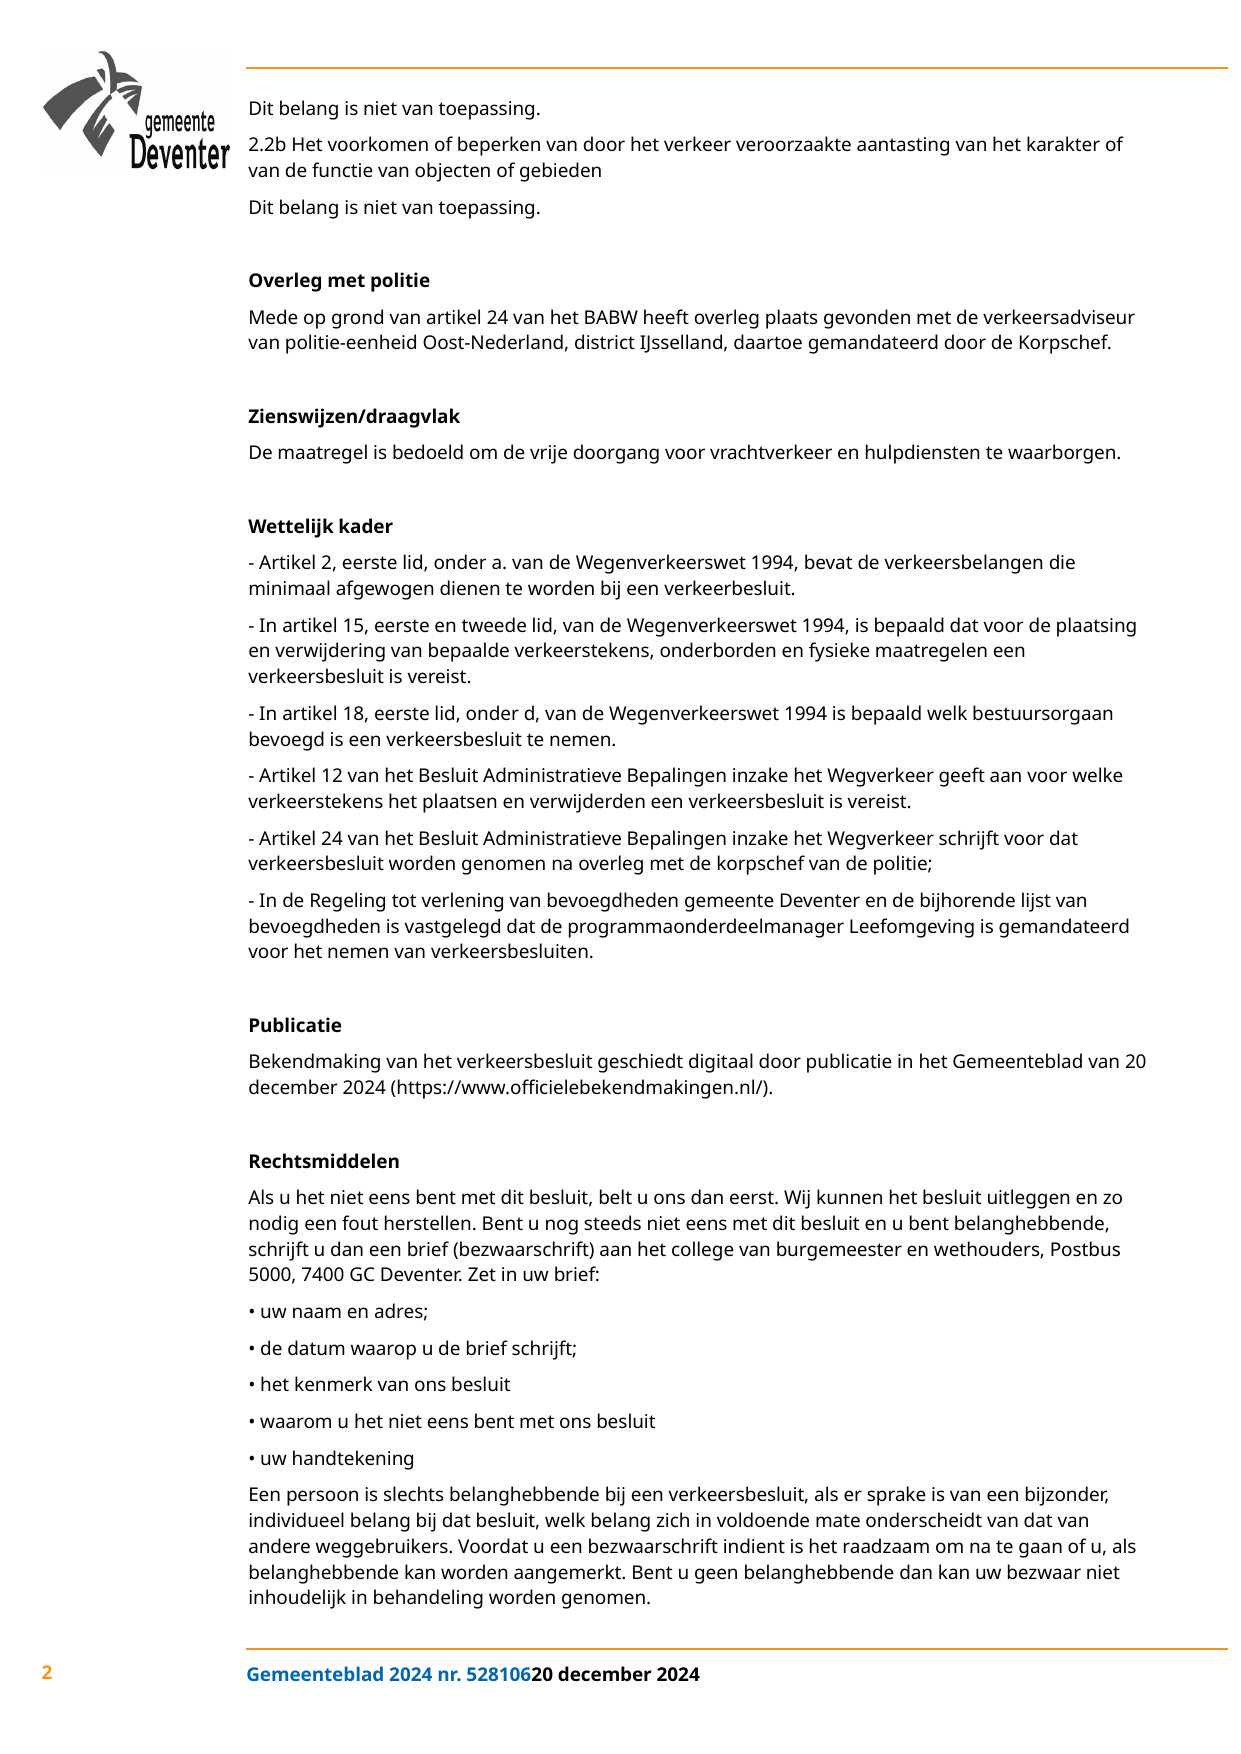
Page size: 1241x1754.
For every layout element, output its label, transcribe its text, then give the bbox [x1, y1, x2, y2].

text Rechtsmiddelen [248, 1148, 1152, 1173]
text De maatregel is bedoeld om de vrije doorgang voor vrachtverkeer en hulpdiensten te waarborgen. [248, 439, 1152, 465]
text - Artikel 24 van het Besluit Administratieve Bepalingen inzake het Wegverkeer schrijft voor dat verkeersbesluit worden genomen na overleg met de korpschef van de politie; [248, 825, 1152, 876]
text • de datum waarop u de brief schrijft; [248, 1335, 1152, 1361]
text Bekendmaking van het verkeersbesluit geschiedt digitaal door publicatie in het Gemeenteblad van 20 december 2024 (https://www.officielebekendmakingen.nl/). [248, 1049, 1152, 1100]
text Overleg met politie [248, 267, 1152, 293]
text 2.2b Het voorkomen of beperken van door het verkeer veroorzaakte aantasting van het karakter of van de functie van objecten of gebieden [248, 131, 1152, 183]
text Publicatie [248, 1012, 1152, 1038]
text - In artikel 18, eerste lid, onder d, van de Wegenverkeerswet 1994 is bepaald welk bestuursorgaan bevoegd is een verkeersbesluit te nemen. [248, 700, 1152, 752]
picture [41, 47, 231, 172]
text • uw handtekening [248, 1445, 1152, 1471]
text Als u het niet eens bent met dit besluit, belt u ons dan eerst. Wij kunnen het besluit uitleggen en zo nodig een fout herstellen. Bent u nog steeds niet eens met dit besluit en u bent belanghebbende, schrijft u dan een brief (bezwaarschrift) aan het college van burgemeester en wethouders, Postbus 5000, 7400 GC Deventer. Zet in uw brief: [248, 1184, 1152, 1287]
text Dit belang is niet van toepassing. [248, 194, 1152, 219]
text - In artikel 15, eerste en tweede lid, van de Wegenverkeerswet 1994, is bepaald dat voor de plaatsing en verwijdering van bepaalde verkeerstekens, onderborden en fysieke maatregelen een verkeersbesluit is vereist. [248, 612, 1152, 689]
text Wettelijk kader [248, 513, 1152, 539]
text - Artikel 12 van het Besluit Administratieve Bepalingen inzake het Wegverkeer geeft aan voor welke verkeerstekens het plaatsen en verwijderden een verkeersbesluit is vereist. [248, 762, 1152, 814]
text - In de Regeling tot verlening van bevoegdheden gemeente Deventer en de bijhorende lijst van bevoegdheden is vastgelegd dat de programmaonderdeelmanager Leefomgeving is gemandateerd voor het nemen van verkeersbesluiten. [248, 887, 1152, 964]
text - Artikel 2, eerste lid, onder a. van de Wegenverkeerswet 1994, bevat de verkeersbelangen die minimaal afgewogen dienen te worden bij een verkeerbesluit. [248, 549, 1152, 601]
text Een persoon is slechts belanghebbende bij een verkeersbesluit, als er sprake is van een bijzonder, individueel belang bij dat besluit, welk belang zich in voldoende mate onderscheidt van dat van andere weggebruikers. Voordat u een bezwaarschrift indient is het raadzaam om na te gaan of u, als belanghebbende kan worden aangemerkt. Bent u geen belanghebbende dan kan uw bezwaar niet inhoudelijk in behandeling worden genomen. [248, 1482, 1152, 1610]
text • het kenmerk van ons besluit [248, 1372, 1152, 1397]
text Dit belang is niet van toepassing. [248, 95, 1152, 121]
text Mede op grond van artikel 24 van het BABW heeft overleg plaats gevonden met de verkeersadviseur van politie-eenheid Oost-Nederland, district IJsselland, daartoe gemandateerd door de Korpschef. [248, 304, 1152, 355]
text • uw naam en adres; [248, 1298, 1152, 1324]
text • waarom u het niet eens bent met ons besluit [248, 1408, 1152, 1434]
text Zienswijzen/draagvlak [248, 403, 1152, 429]
